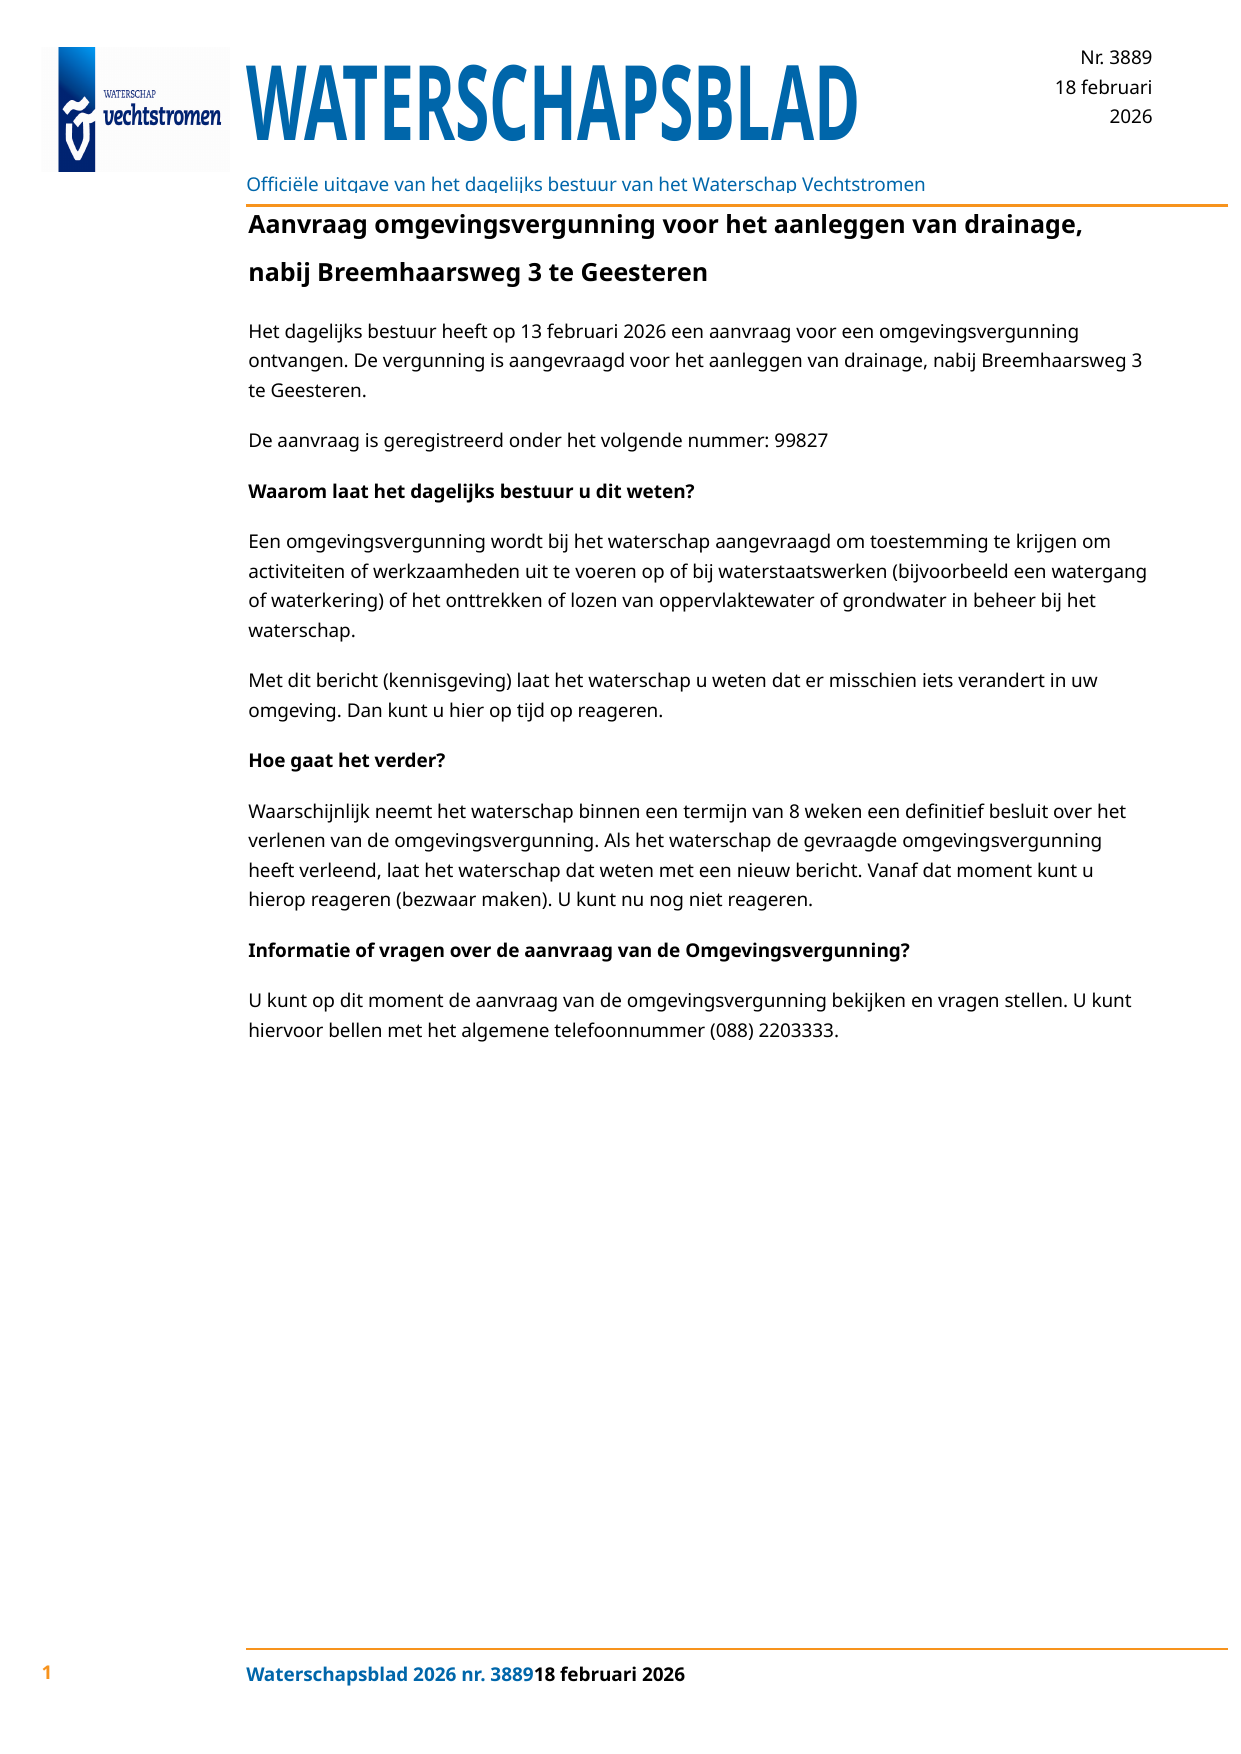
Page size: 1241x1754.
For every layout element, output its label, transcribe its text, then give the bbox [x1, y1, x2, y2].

text Met dit bericht (kennisgeving) laat het waterschap u weten dat er misschien iets verandert in uw omgeving. Dan kunt u hier op tijd op reageren. [248, 667, 1152, 723]
picture [41, 47, 231, 172]
text Het dagelijks bestuur heeft op 13 februari 2026 een aanvraag voor een omgevingsvergunning ontvangen. De vergunning is aangevraagd voor het aanleggen van drainage, nabij Breemhaarsweg 3 te Geesteren. [248, 318, 1152, 403]
text Informatie of vragen over de aanvraag van de Omgevingsvergunning? [248, 937, 1152, 963]
text Een omgevingsvergunning wordt bij het waterschap aangevraagd om toestemming te krijgen om activiteiten of werkzaamheden uit te voeren op of bij waterstaatswerken (bijvoorbeeld een watergang of waterkering) of het onttrekken of lozen van oppervlaktewater of grondwater in beheer bij het waterschap. [248, 528, 1152, 643]
text U kunt op dit moment de aanvraag van de omgevingsvergunning bekijken en vragen stellen. U kunt hiervoor bellen met het algemene telefoonnummer (088) 2203333. [248, 987, 1152, 1043]
text Hoe gaat het verder? [248, 747, 1152, 773]
text Aanvraag omgevingsvergunning voor het aanleggen van drainage, nabij Breemhaarsweg 3 te Geesteren [248, 207, 1152, 288]
text Waarschijnlijk neemt het waterschap binnen een termijn van 8 weken een definitief besluit over het verlenen van de omgevingsvergunning. Als het waterschap de gevraagde omgevingsvergunning heeft verleend, laat het waterschap dat weten met een nieuw bericht. Vanaf dat moment kunt u hierop reageren (bezwaar maken). U kunt nu nog niet reageren. [248, 798, 1152, 912]
text Waarom laat het dagelijks bestuur u dit weten? [248, 478, 1152, 504]
text De aanvraag is geregistreerd onder het volgende nummer: 99827 [248, 427, 1152, 453]
